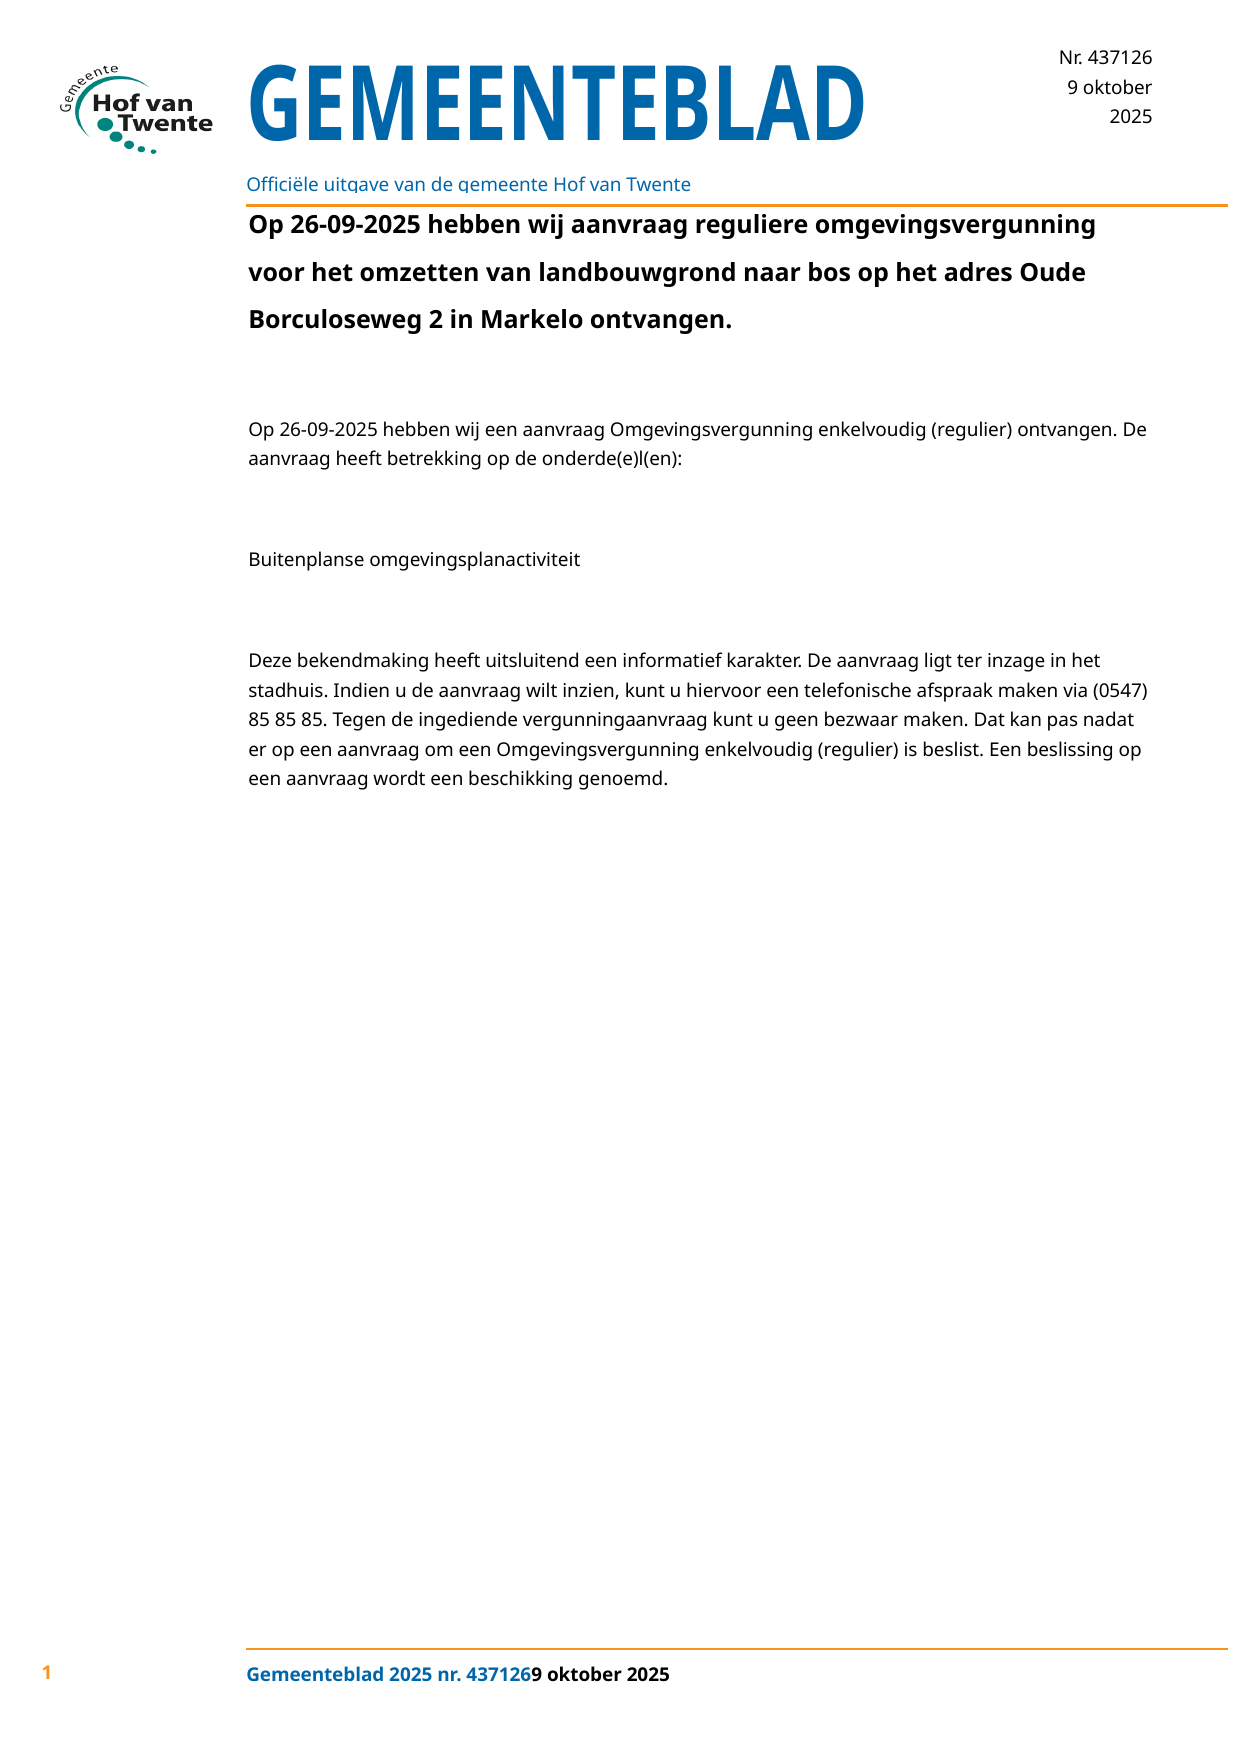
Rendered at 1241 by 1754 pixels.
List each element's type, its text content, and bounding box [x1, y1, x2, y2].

text Deze bekendmaking heeft uitsluitend een informatief karakter. De aanvraag ligt ter inzage in het stadhuis. Indien u de aanvraag wilt inzien, kunt u hiervoor een telefonische afspraak maken via (0547) 85 85 85. Tegen de ingediende vergunningaanvraag kunt u geen bezwaar maken. Dat kan pas nadat er op een aanvraag om een Omgevingsvergunning enkelvoudig (regulier) is beslist. Een beslissing op een aanvraag wordt een beschikking genoemd. [248, 647, 1152, 791]
picture [41, 47, 231, 172]
text Op 26-09-2025 hebben wij aanvraag reguliere omgevingsvergunning voor het omzetten van landbouwgrond naar bos op het adres Oude Borculoseweg 2 in Markelo ontvangen. [248, 207, 1152, 336]
text Buitenplanse omgevingsplanactiviteit [248, 546, 1152, 572]
text Op 26-09-2025 hebben wij een aanvraag Omgevingsvergunning enkelvoudig (regulier) ontvangen. De aanvraag heeft betrekking op de onderde(e)l(en): [248, 416, 1152, 471]
